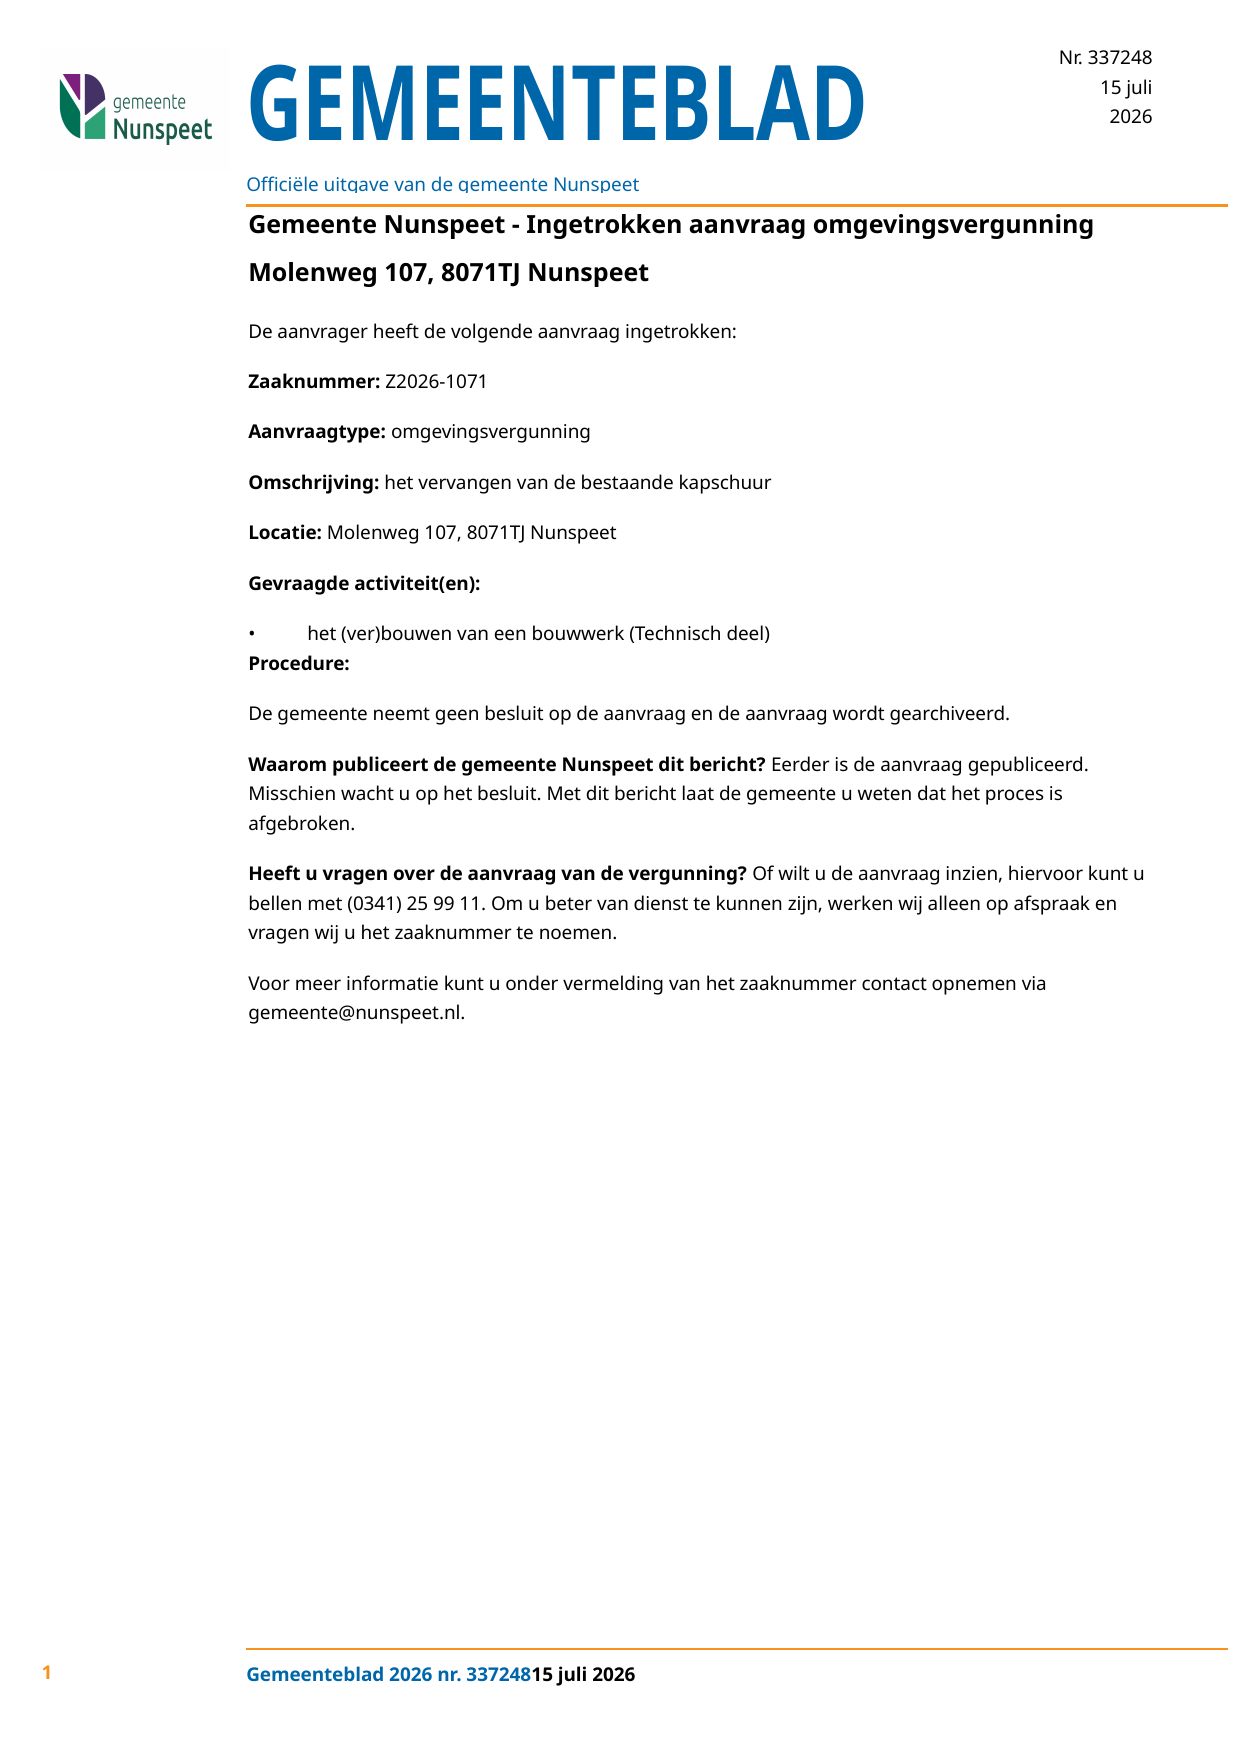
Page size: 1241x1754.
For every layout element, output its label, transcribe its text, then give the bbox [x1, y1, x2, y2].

text De aanvrager heeft de volgende aanvraag ingetrokken: [248, 318, 1152, 344]
text Waarom publiceert de gemeente Nunspeet dit bericht? Eerder is de aanvraag gepubliceerd. Misschien wacht u op het besluit. Met dit bericht laat de gemeente u weten dat het proces is afgebroken. [248, 751, 1152, 836]
text Heeft u vragen over de aanvraag van de vergunning? Of wilt u de aanvraag inzien, hiervoor kunt u bellen met (0341) 25 99 11. Om u beter van dienst te kunnen zijn, werken wij alleen op afspraak en vragen wij u het zaaknummer te noemen. [248, 860, 1152, 945]
text Gevraagde activiteit(en): [248, 570, 1152, 596]
text Procedure: [248, 650, 1152, 676]
text Omschrijving: het vervangen van de bestaande kapschuur [248, 469, 1152, 495]
picture [41, 47, 231, 172]
text Voor meer informatie kunt u onder vermelding van het zaaknummer contact opnemen via gemeente@nunspeet.nl. [248, 970, 1152, 1025]
text Gemeente Nunspeet - Ingetrokken aanvraag omgevingsvergunning Molenweg 107, 8071TJ Nunspeet [248, 207, 1152, 288]
text Locatie: Molenweg 107, 8071TJ Nunspeet [248, 519, 1152, 545]
list het (ver)bouwen van een bouwwerk (Technisch deel) [248, 620, 1152, 646]
text Aanvraagtype: omgevingsvergunning [248, 419, 1152, 444]
text Zaaknummer: Z2026-1071 [248, 368, 1152, 394]
text De gemeente neemt geen besluit op de aanvraag en de aanvraag wordt gearchiveerd. [248, 700, 1152, 726]
